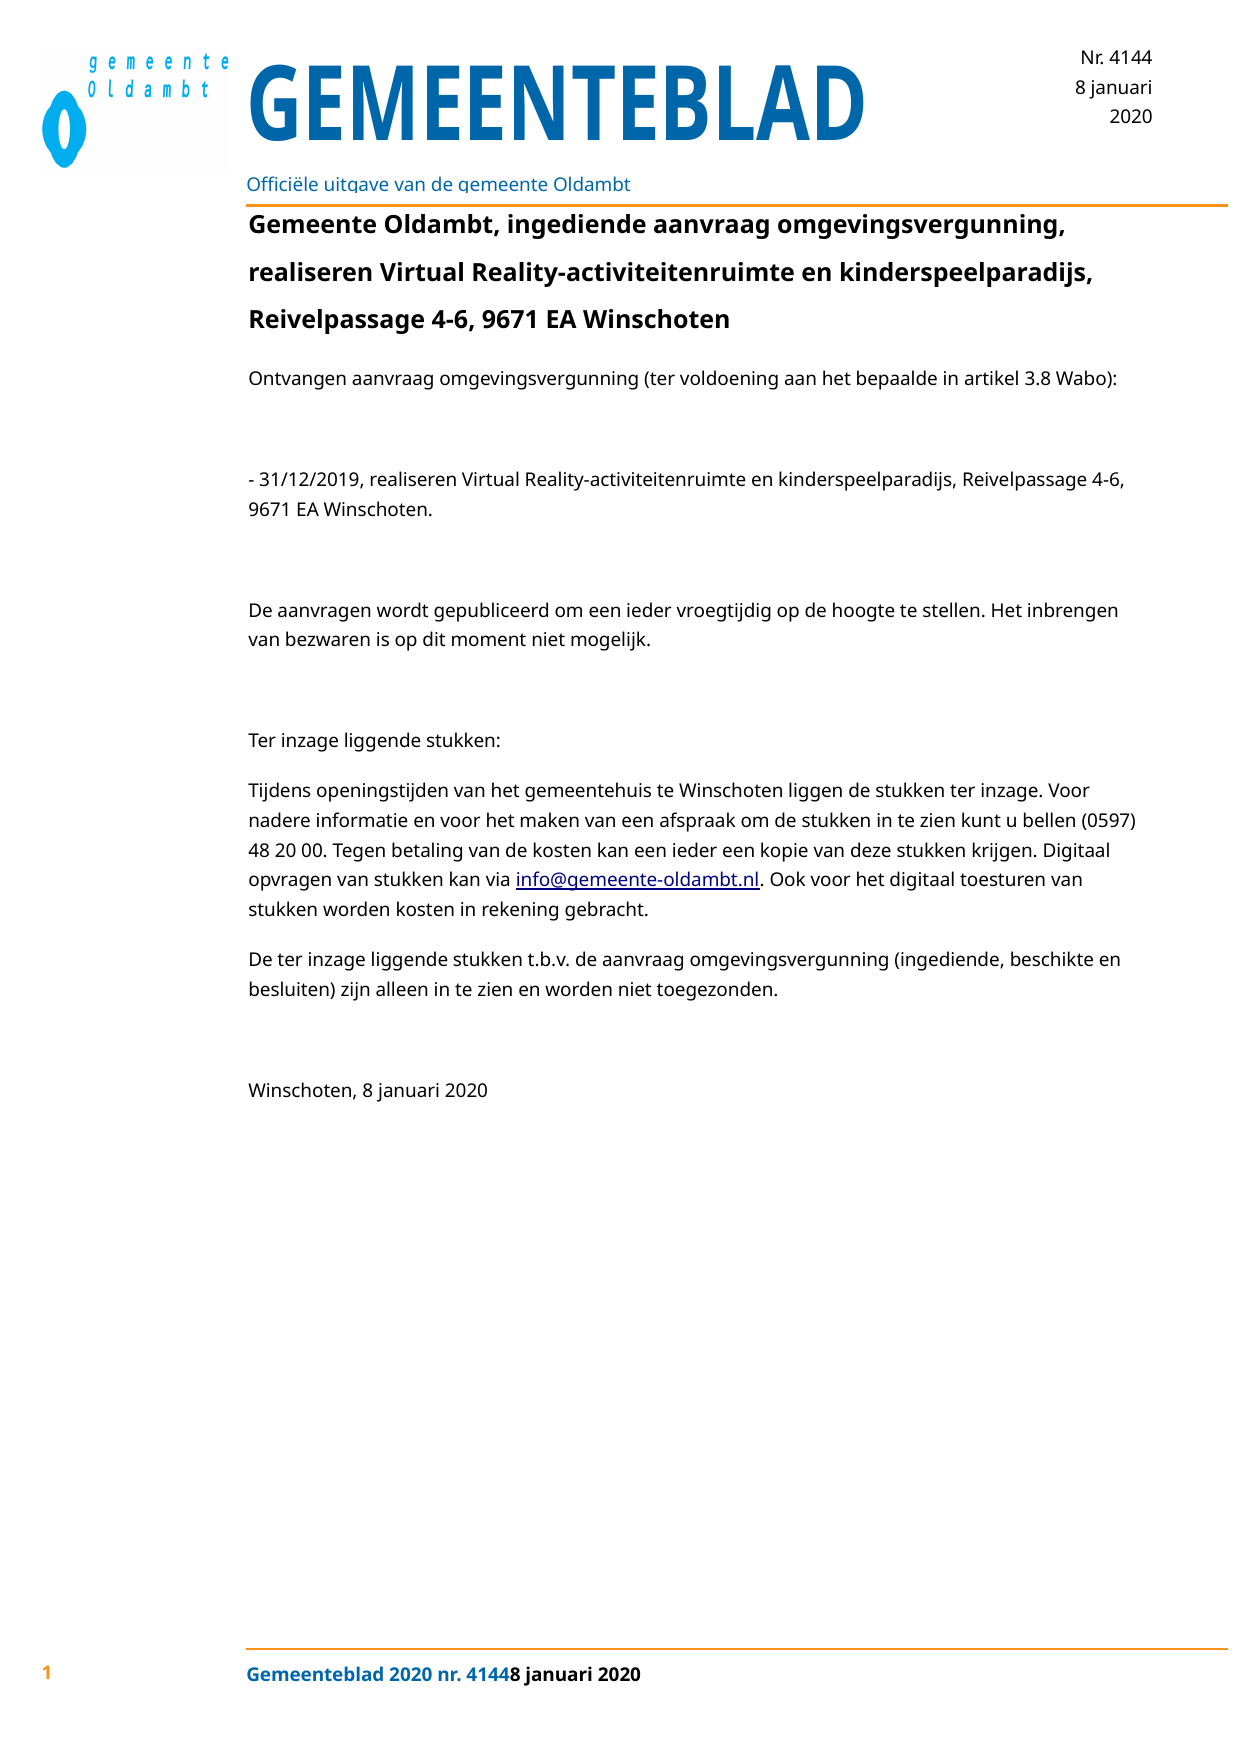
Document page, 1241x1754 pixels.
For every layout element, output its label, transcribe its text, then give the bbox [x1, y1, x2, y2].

text Gemeente Oldambt, ingediende aanvraag omgevingsvergunning, realiseren Virtual Reality-activiteitenruimte en kinderspeelparadijs, Reivelpassage 4-6, 9671 EA Winschoten [248, 207, 1152, 336]
text De aanvragen wordt gepubliceerd om een ieder vroegtijdig op de hoogte te stellen. Het inbrengen van bezwaren is op dit moment niet mogelijk. [248, 597, 1152, 652]
text Tijdens openingstijden van het gemeentehuis te Winschoten liggen de stukken ter inzage. Voor nadere informatie en voor het maken van een afspraak om de stukken in te zien kunt u bellen (0597) 48 20 00. Tegen betaling van de kosten kan een ieder een kopie van deze stukken krijgen. Digitaal opvragen van stukken kan via info@gemeente-oldambt.nl. Ook voor het digitaal toesturen van stukken worden kosten in rekening gebracht. [248, 778, 1152, 922]
text De ter inzage liggende stukken t.b.v. de aanvraag omgevingsvergunning (ingediende, beschikte en besluiten) zijn alleen in te zien en worden niet toegezonden. [248, 946, 1152, 1002]
text - 31/12/2019, realiseren Virtual Reality-activiteitenruimte en kinderspeelparadijs, Reivelpassage 4-6, 9671 EA Winschoten. [248, 466, 1152, 522]
text Winschoten, 8 januari 2020 [248, 1077, 1152, 1102]
text Ontvangen aanvraag omgevingsvergunning (ter voldoening aan het bepaalde in artikel 3.8 Wabo): [248, 366, 1152, 391]
text Ter inzage liggende stukken: [248, 727, 1152, 753]
picture [41, 47, 231, 172]
